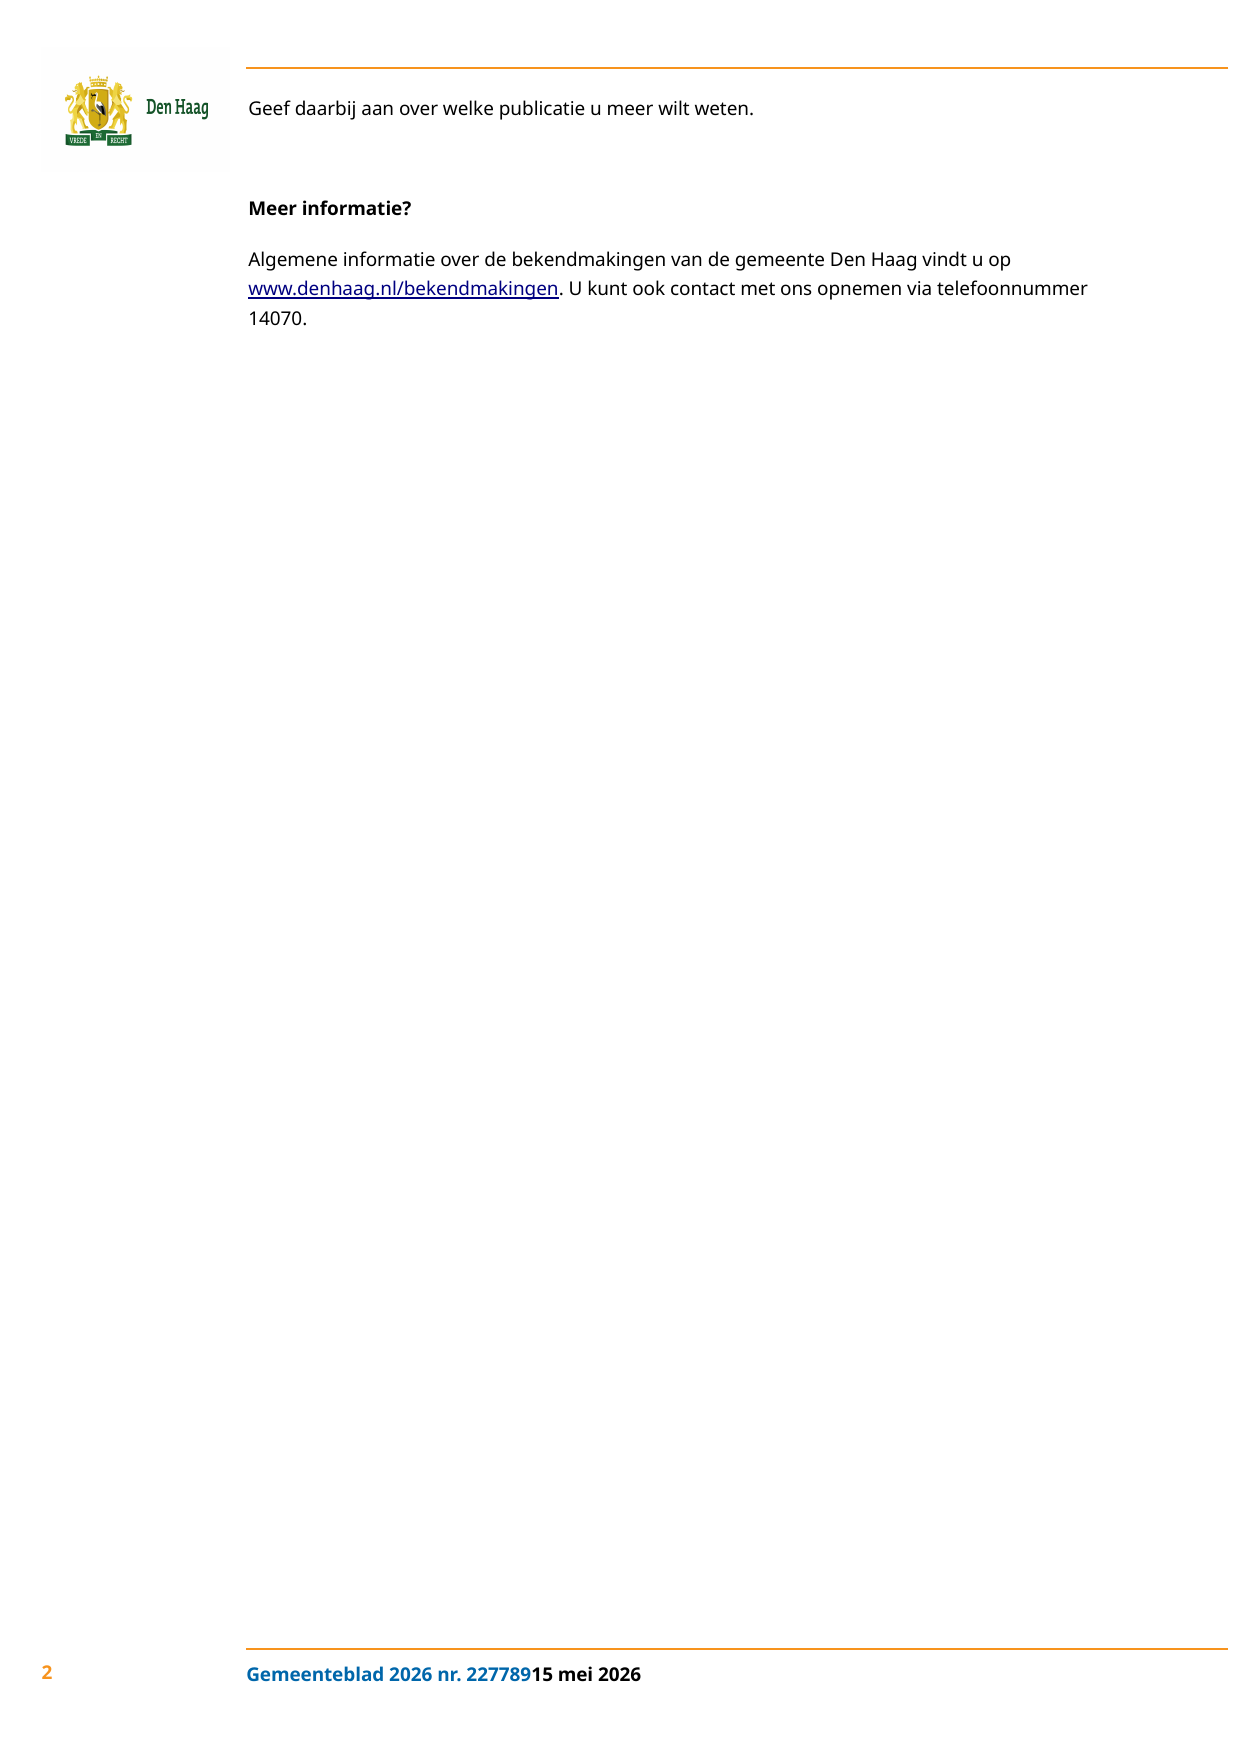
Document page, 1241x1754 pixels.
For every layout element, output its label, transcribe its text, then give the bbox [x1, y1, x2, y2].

text Geef daarbij aan over welke publicatie u meer wilt weten. [248, 95, 1152, 121]
text Meer informatie? [248, 196, 1152, 221]
picture [41, 47, 231, 172]
text Algemene informatie over de bekendmakingen van de gemeente Den Haag vindt u op www.denhaag.nl/bekendmakingen. U kunt ook contact met ons opnemen via telefoonnummer 14070. [248, 246, 1152, 331]
